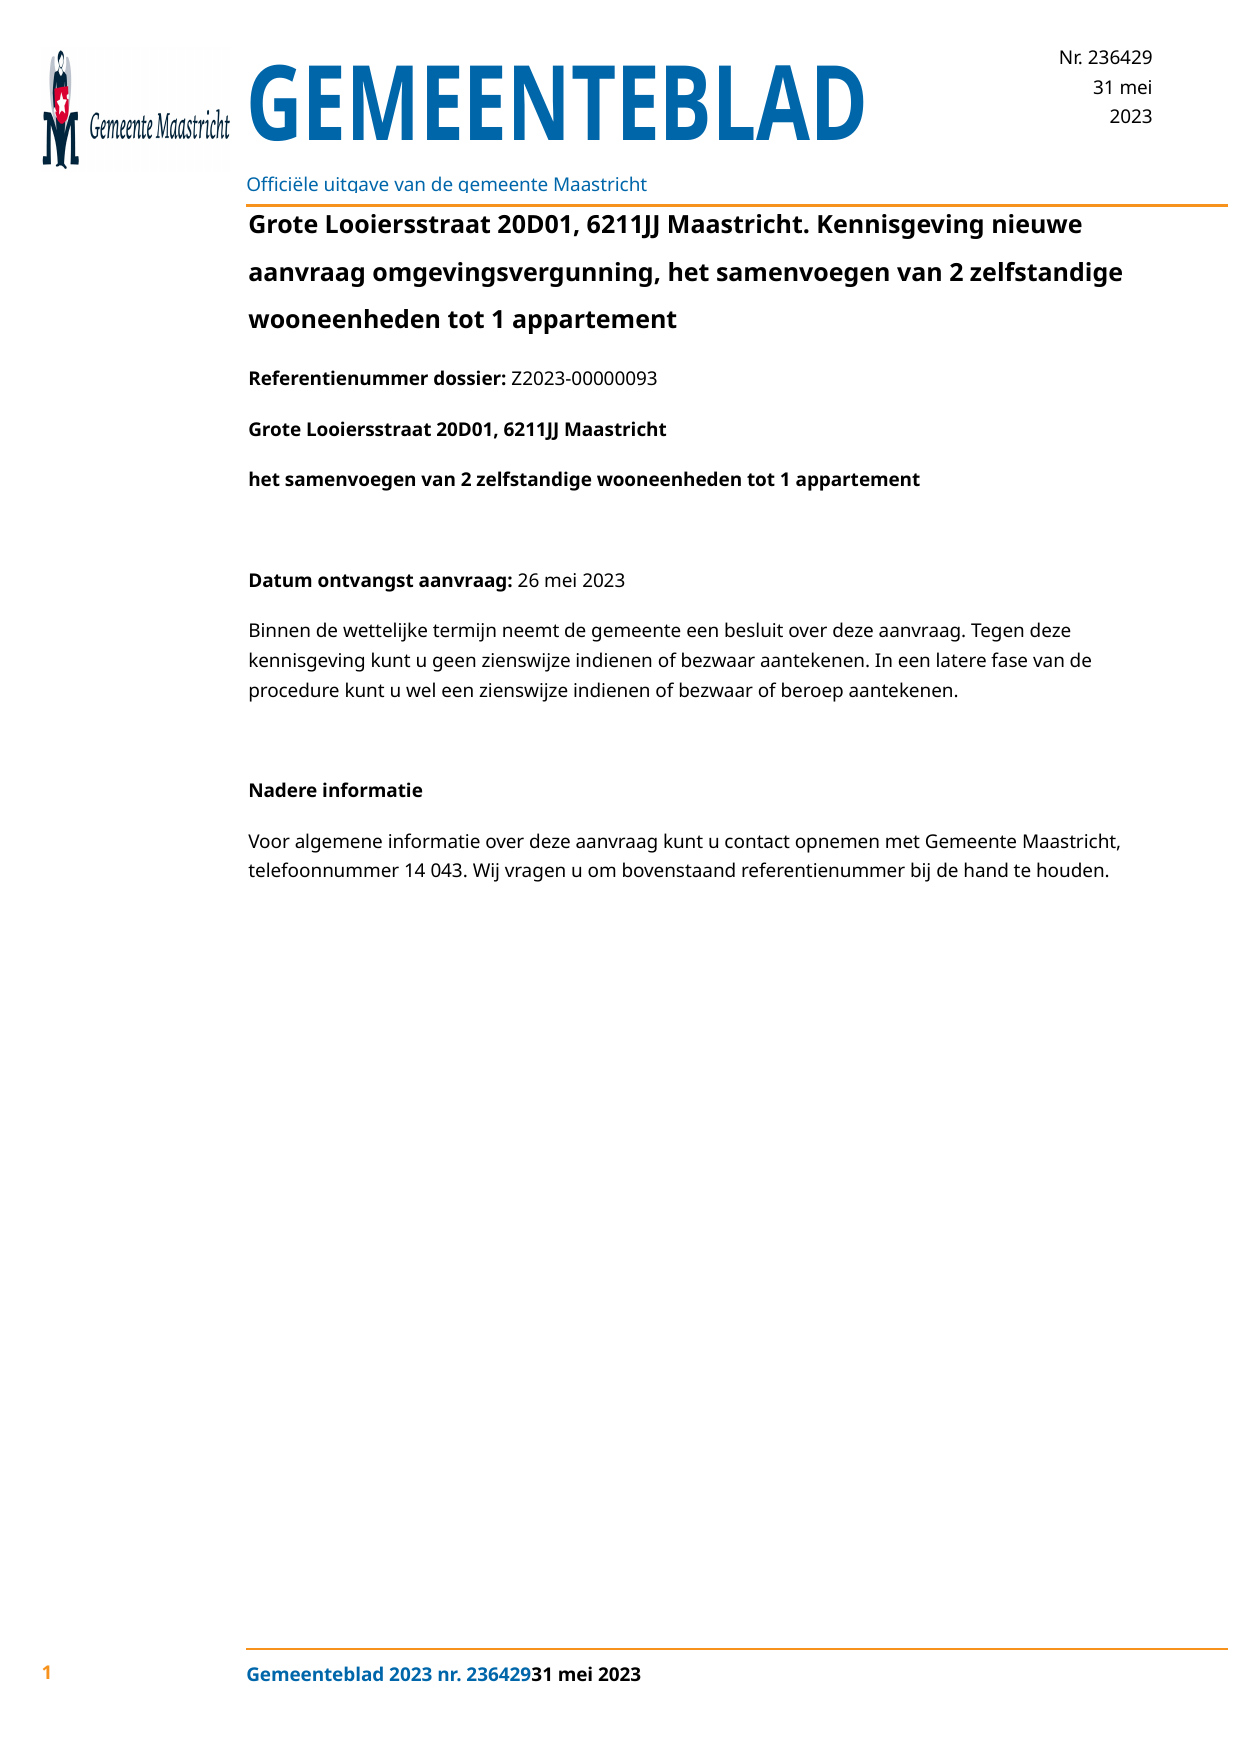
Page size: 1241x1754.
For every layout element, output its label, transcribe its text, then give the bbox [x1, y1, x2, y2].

text Referentienummer dossier: Z2023-00000093 [248, 366, 1152, 391]
text Grote Looiersstraat 20D01, 6211JJ Maastricht [248, 416, 1152, 442]
text Grote Looiersstraat 20D01, 6211JJ Maastricht. Kennisgeving nieuwe aanvraag omgevingsvergunning, het samenvoegen van 2 zelfstandige wooneenheden tot 1 appartement [248, 207, 1152, 336]
text Nadere informatie [248, 778, 1152, 803]
picture [41, 47, 231, 172]
text het samenvoegen van 2 zelfstandige wooneenheden tot 1 appartement [248, 466, 1152, 492]
text Datum ontvangst aanvraag: 26 mei 2023 [248, 567, 1152, 593]
text Voor algemene informatie over deze aanvraag kunt u contact opnemen met Gemeente Maastricht, telefoonnummer 14 043. Wij vragen u om bovenstaand referentienummer bij de hand te houden. [248, 828, 1152, 883]
text Binnen de wettelijke termijn neemt de gemeente een besluit over deze aanvraag. Tegen deze kennisgeving kunt u geen zienswijze indienen of bezwaar aantekenen. In een latere fase van de procedure kunt u wel een zienswijze indienen of bezwaar of beroep aantekenen. [248, 618, 1152, 702]
